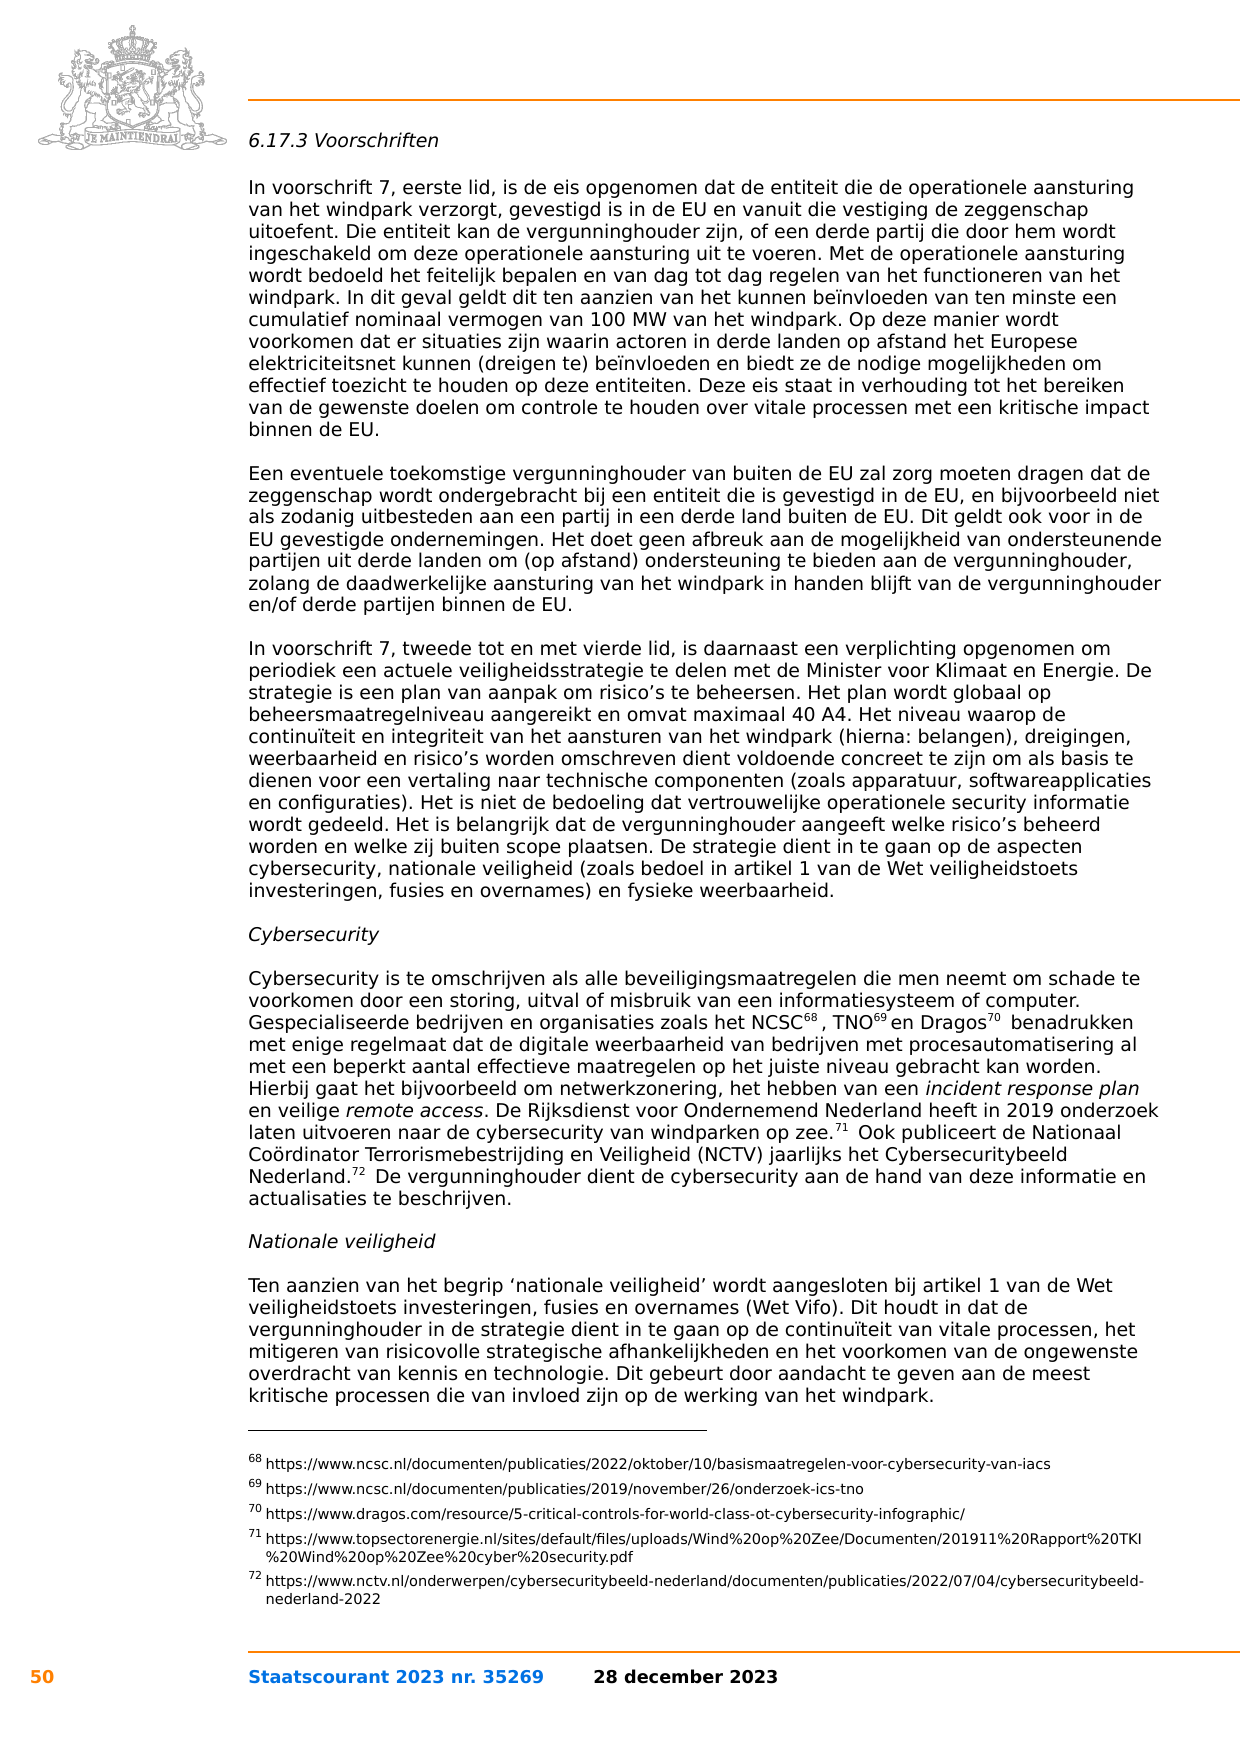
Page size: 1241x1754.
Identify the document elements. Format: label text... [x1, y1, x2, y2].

subtitle Nationale veiligheid [248, 1231, 1163, 1253]
text In voorschrift 7, tweede tot en met vierde lid, is daarnaast een verplichting opgenomen om periodiek een actuele veiligheidsstrategie te delen met de Minister voor Klimaat en Energie. De strategie is een plan van aanpak om risico’s te beheersen. Het plan wordt globaal op beheersmaatregelniveau aangereikt en omvat maximaal 40 A4. Het niveau waarop de continuïteit en integriteit van het aansturen van het windpark (hierna: belangen), dreigingen, weerbaarheid en risico’s worden omschreven dient voldoende concreet te zijn om als basis te dienen voor een vertaling naar technische componenten (zoals apparatuur, softwareapplicaties en configuraties). Het is niet de bedoeling dat vertrouwelijke operationele security informatie wordt gedeeld. Het is belangrijk dat de vergunninghouder aangeeft welke risico’s beheerd worden en welke zij buiten scope plaatsen. De strategie dient in te gaan op de aspecten cybersecurity, nationale veiligheid (zoals bedoel in artikel 1 van de Wet veiligheidstoets investeringen, fusies en overnames) en fysieke weerbaarheid. [248, 638, 1163, 902]
picture [38, 25, 227, 150]
text https://www.ncsc.nl/documenten/publicaties/2022/oktober/10/basismaatregelen-voor-cybersecurity-van-iacs [248, 1452, 1163, 1474]
text https://www.topsectorenergie.nl/sites/default/files/uploads/Wind%20op%20Zee/Documenten/201911%20Rapport%20TKI%20Wind%20op%20Zee%20cyber%20security.pdf [248, 1527, 1163, 1566]
text https://www.dragos.com/resource/5-critical-controls-for-world-class-ot-cybersecurity-infographic/ [248, 1502, 1163, 1524]
text https://www.nctv.nl/onderwerpen/cybersecuritybeeld-nederland/documenten/publicaties/2022/07/04/cybersecuritybeeld-nederland-2022 [248, 1569, 1163, 1608]
text In voorschrift 7, eerste lid, is de eis opgenomen dat de entiteit die de operationele aansturing van het windpark verzorgt, gevestigd is in de EU en vanuit die vestiging de zeggenschap uitoefent. Die entiteit kan de vergunninghouder zijn, of een derde partij die door hem wordt ingeschakeld om deze operationele aansturing uit te voeren. Met de operationele aansturing wordt bedoeld het feitelijk bepalen en van dag tot dag regelen van het functioneren van het windpark. In dit geval geldt dit ten aanzien van het kunnen beïnvloeden van ten minste een cumulatief nominaal vermogen van 100 MW van het windpark. Op deze manier wordt voorkomen dat er situaties zijn waarin actoren in derde landen op afstand het Europese elektriciteitsnet kunnen (dreigen te) beïnvloeden en biedt ze de nodige mogelijkheden om effectief toezicht te houden op deze entiteiten. Deze eis staat in verhouding tot het bereiken van de gewenste doelen om controle te houden over vitale processen met een kritische impact binnen de EU. [248, 177, 1163, 441]
subtitle Cybersecurity [248, 924, 1163, 946]
text Ten aanzien van het begrip ‘nationale veiligheid’ wordt aangesloten bij artikel 1 van de Wet veiligheidstoets investeringen, fusies en overnames (Wet Vifo). Dit houdt in dat de vergunninghouder in de strategie dient in te gaan op de continuïteit van vitale processen, het mitigeren van risicovolle strategische afhankelijkheden en het voorkomen van de ongewenste overdracht van kennis en technologie. Dit gebeurt door aandacht te geven aan de meest kritische processen die van invloed zijn op de werking van het windpark. [248, 1275, 1163, 1407]
subtitle 6.17.3 Voorschriften [248, 130, 1163, 152]
text Een eventuele toekomstige vergunninghouder van buiten de EU zal zorg moeten dragen dat de zeggenschap wordt ondergebracht bij een entiteit die is gevestigd in de EU, en bijvoorbeeld niet als zodanig uitbesteden aan een partij in een derde land buiten de EU. Dit geldt ook voor in de EU gevestigde ondernemingen. Het doet geen afbreuk aan de mogelijkheid van ondersteunende partijen uit derde landen om (op afstand) ondersteuning te bieden aan de vergunninghouder, zolang de daadwerkelijke aansturing van het windpark in handen blijft van de vergunninghouder en/of derde partijen binnen de EU. [248, 462, 1163, 616]
text https://www.ncsc.nl/documenten/publicaties/2019/november/26/onderzoek-ics-tno [248, 1477, 1163, 1499]
text Cybersecurity is te omschrijven als alle beveiligingsmaatregelen die men neemt om schade te voorkomen door een storing, uitval of misbruik van een informatiesysteem of computer. Gespecialiseerde bedrijven en organisaties zoals het NCSC, TNOen Dragos benadrukken met enige regelmaat dat de digitale weerbaarheid van bedrijven met procesautomatisering al met een beperkt aantal effectieve maatregelen op het juiste niveau gebracht kan worden. Hierbij gaat het bijvoorbeeld om netwerkzonering, het hebben van een incident response plan en veilige remote access. De Rijksdienst voor Ondernemend Nederland heeft in 2019 onderzoek laten uitvoeren naar de cybersecurity van windparken op zee. Ook publiceert de Nationaal Coördinator Terrorismebestrijding en Veiligheid (NCTV) jaarlijks het Cybersecuritybeeld Nederland. De vergunninghouder dient de cybersecurity aan de hand van deze informatie en actualisaties te beschrijven. [248, 968, 1163, 1209]
